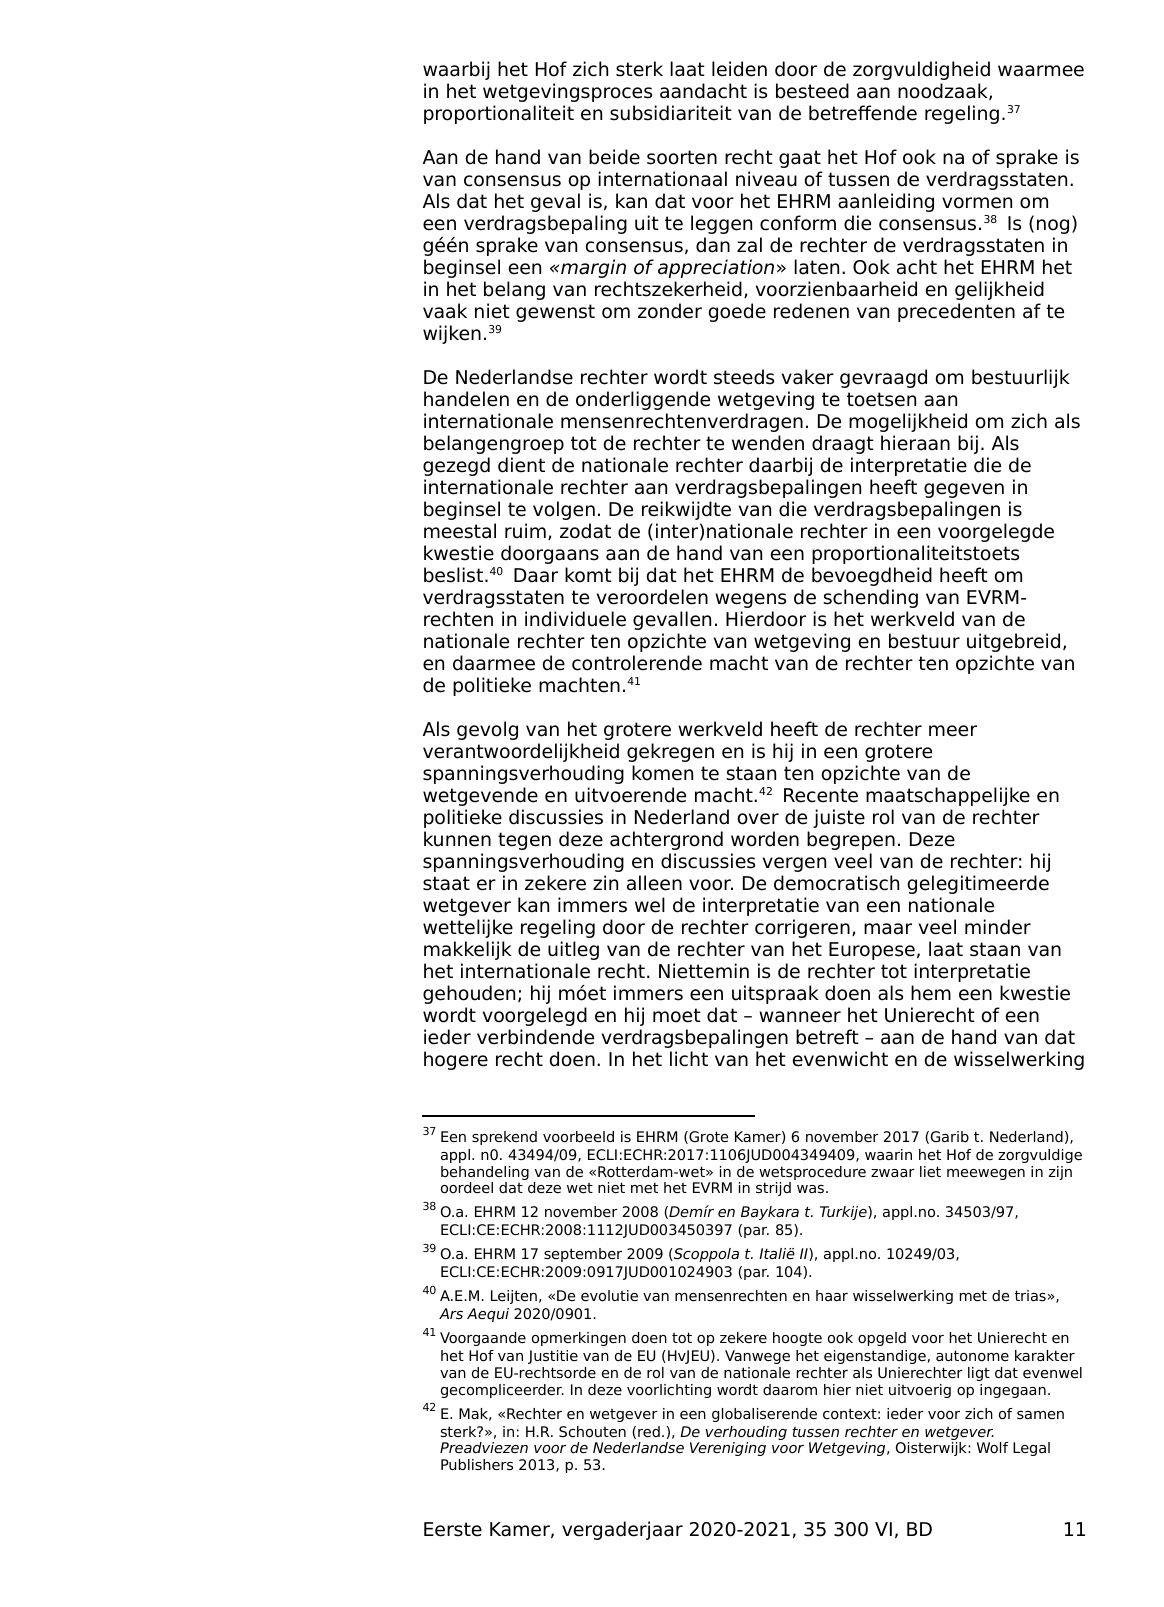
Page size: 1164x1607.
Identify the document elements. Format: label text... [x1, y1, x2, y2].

text Voorgaande opmerkingen doen tot op zekere hoogte ook opgeld voor het Unierecht en het Hof van Justitie van de EU (HvJEU). Vanwege het eigenstandige, autonome karakter van de EU-rechtsorde en de rol van de nationale rechter als Unierechter ligt dat evenwel gecompliceerder. In deze voorlichting wordt daarom hier niet uitvoerig op ingegaan. [422, 1326, 1087, 1399]
text De Nederlandse rechter wordt steeds vaker gevraagd om bestuurlijk handelen en de onderliggende wetgeving te toetsen aan internationale mensenrechtenverdragen. De mogelijkheid om zich als belangengroep tot de rechter te wenden draagt hieraan bij. Als gezegd dient de nationale rechter daarbij de interpretatie die de internationale rechter aan verdragsbepalingen heeft gegeven in beginsel te volgen. De reikwijdte van die verdragsbepalingen is meestal ruim, zodat de (inter)nationale rechter in een voorgelegde kwestie doorgaans aan de hand van een proportionaliteitstoets beslist. Daar komt bij dat het EHRM de bevoegdheid heeft om verdragsstaten te veroordelen wegens de schending van EVRM-rechten in individuele gevallen. Hierdoor is het werkveld van de nationale rechter ten opzichte van wetgeving en bestuur uitgebreid, en daarmee de controlerende macht van de rechter ten opzichte van de politieke machten. [422, 367, 1087, 697]
text Als gevolg van het grotere werkveld heeft de rechter meer verantwoordelijkheid gekregen en is hij in een grotere spanningsverhouding komen te staan ten opzichte van de wetgevende en uitvoerende macht. Recente maatschappelijke en politieke discussies in Nederland over de juiste rol van de rechter kunnen tegen deze achtergrond worden begrepen. Deze spanningsverhouding en discussies vergen veel van de rechter: hij staat er in zekere zin alleen voor. De democratisch gelegitimeerde wetgever kan immers wel de interpretatie van een nationale wettelijke regeling door de rechter corrigeren, maar veel minder makkelijk de uitleg van de rechter van het Europese, laat staan van het internationale recht. Niettemin is de rechter tot interpretatie gehouden; hij móet immers een uitspraak doen als hem een kwestie wordt voorgelegd en hij moet dat – wanneer het Unierecht of een ieder verbindende verdragsbepalingen betreft – aan de hand van dat hogere recht doen. In het licht van het evenwicht en de wisselwerking [422, 719, 1087, 1071]
text Een sprekend voorbeeld is EHRM (Grote Kamer) 6 november 2017 (Garib t. Nederland), appl. n0. 43494/09, ECLI:ECHR:2017:1106JUD004349409, waarin het Hof de zorgvuldige behandeling van de «Rotterdam-wet» in de wetsprocedure zwaar liet meewegen in zijn oordeel dat deze wet niet met het EVRM in strijd was. [422, 1125, 1087, 1197]
text A.E.M. Leijten, «De evolutie van mensenrechten en haar wisselwerking met de trias», Ars Aequi 2020/0901. [422, 1284, 1087, 1323]
text O.a. EHRM 12 november 2008 (Demír en Baykara t. Turkije), appl.no. 34503/97, ECLI:CE:ECHR:2008:1112JUD003450397 (par. 85). [422, 1200, 1087, 1239]
text waarbij het Hof zich sterk laat leiden door de zorgvuldigheid waarmee in het wetgevingsproces aandacht is besteed aan noodzaak, proportionaliteit en subsidiariteit van de betreffende regeling. [422, 59, 1087, 125]
text E. Mak, «Rechter en wetgever in een globaliserende context: ieder voor zich of samen sterk?», in: H.R. Schouten (red.), De verhouding tussen rechter en wetgever. Preadviezen voor de Nederlandse Vereniging voor Wetgeving, Oisterwijk: Wolf Legal Publishers 2013, p. 53. [422, 1402, 1087, 1474]
text Aan de hand van beide soorten recht gaat het Hof ook na of sprake is van consensus op internationaal niveau of tussen de verdragsstaten. Als dat het geval is, kan dat voor het EHRM aanleiding vormen om een verdragsbepaling uit te leggen conform die consensus. Is (nog) géén sprake van consensus, dan zal de rechter de verdragsstaten in beginsel een «margin of appreciation» laten. Ook acht het EHRM het in het belang van rechtszekerheid, voorzienbaarheid en gelijkheid vaak niet gewenst om zonder goede redenen van precedenten af te wijken. [422, 147, 1087, 345]
text O.a. EHRM 17 september 2009 (Scoppola t. Italië II), appl.no. 10249/03, ECLI:CE:ECHR:2009:0917JUD001024903 (par. 104). [422, 1242, 1087, 1281]
